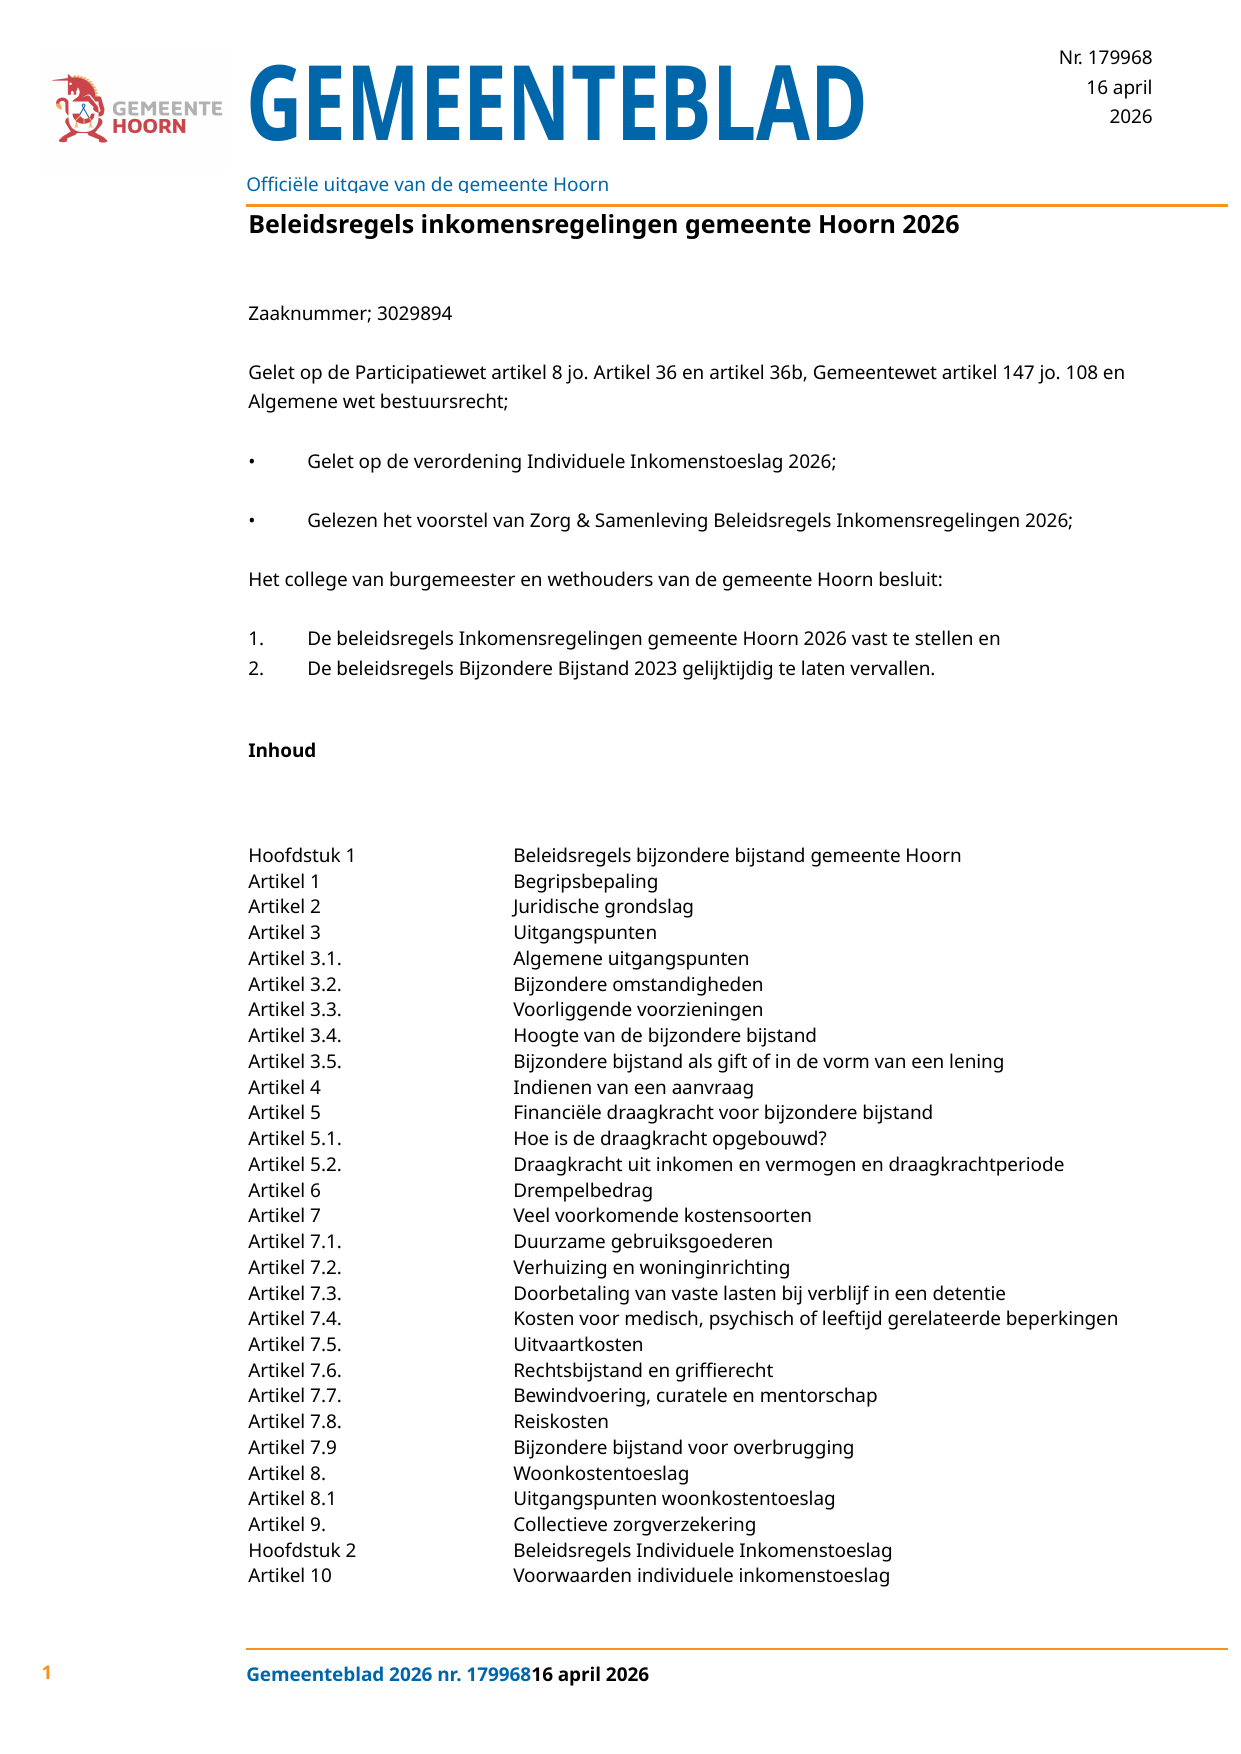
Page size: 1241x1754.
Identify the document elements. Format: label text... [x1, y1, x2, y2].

table_cell Collectieve zorgverzekering [513, 1511, 1152, 1537]
table_cell Artikel 5 [248, 1100, 513, 1125]
table_cell Artikel 2 [248, 894, 513, 919]
table_cell Artikel 3 [248, 920, 513, 945]
table_cell Artikel 4 [248, 1074, 513, 1099]
table_cell Uitgangspunten woonkostentoeslag [513, 1486, 1152, 1511]
table_cell Artikel 7.8. [248, 1408, 513, 1434]
table_cell Artikel 8.1 [248, 1486, 513, 1511]
table_cell Drempelbedrag [513, 1177, 1152, 1202]
table_cell Artikel 7.4. [248, 1305, 513, 1331]
table_cell Voorwaarden individuele inkomenstoeslag [513, 1563, 1152, 1588]
table_cell Artikel 7.5. [248, 1331, 513, 1357]
text Zaaknummer; 3029894 [248, 300, 1152, 326]
table_cell Verhuizing en woninginrichting [513, 1254, 1152, 1280]
table_cell Beleidsregels Individuele Inkomenstoeslag [513, 1537, 1152, 1563]
table_cell Artikel 3.2. [248, 971, 513, 997]
list Gelet op de verordening Individuele Inkomenstoeslag 2026; [248, 448, 1152, 473]
table_cell Artikel 3.5. [248, 1048, 513, 1074]
table_cell Duurzame gebruiksgoederen [513, 1228, 1152, 1254]
picture [41, 47, 231, 172]
table_cell Financiële draagkracht voor bijzondere bijstand [513, 1100, 1152, 1125]
table_cell Woonkostentoeslag [513, 1460, 1152, 1486]
text Het college van burgemeester en wethouders van de gemeente Hoorn besluit: [248, 566, 1152, 592]
table_cell Bijzondere omstandigheden [513, 971, 1152, 997]
table_cell Hoogte van de bijzondere bijstand [513, 1023, 1152, 1048]
table_cell Artikel 7.1. [248, 1228, 513, 1254]
table_cell Doorbetaling van vaste lasten bij verblijf in een detentie [513, 1280, 1152, 1305]
table_cell Voorliggende voorzieningen [513, 997, 1152, 1022]
table_cell Indienen van een aanvraag [513, 1074, 1152, 1099]
table_cell Artikel 7.7. [248, 1383, 513, 1408]
table_cell Artikel 9. [248, 1511, 513, 1537]
table_cell Artikel 7.6. [248, 1357, 513, 1383]
table_cell Artikel 7.2. [248, 1254, 513, 1280]
table_header Beleidsregels bijzondere bijstand gemeente Hoorn [513, 842, 1152, 868]
table_cell Artikel 3.3. [248, 997, 513, 1022]
table_cell Begripsbepaling [513, 868, 1152, 894]
table_cell Kosten voor medisch, psychisch of leeftijd gerelateerde beperkingen [513, 1305, 1152, 1331]
table_cell Artikel 3.4. [248, 1023, 513, 1048]
table_cell Artikel 8. [248, 1460, 513, 1486]
table_cell Artikel 1 [248, 868, 513, 894]
table_cell Bijzondere bijstand voor overbrugging [513, 1434, 1152, 1460]
table_cell Algemene uitgangspunten [513, 945, 1152, 971]
table_cell Hoe is de draagkracht opgebouwd? [513, 1125, 1152, 1151]
table_cell Rechtsbijstand en griffierecht [513, 1357, 1152, 1383]
table_cell Artikel 7.3. [248, 1280, 513, 1305]
table_cell Uitgangspunten [513, 920, 1152, 945]
table_cell Reiskosten [513, 1408, 1152, 1434]
table_cell Artikel 3.1. [248, 945, 513, 971]
table_cell Artikel 5.2. [248, 1151, 513, 1177]
table_cell Juridische grondslag [513, 894, 1152, 919]
text Beleidsregels inkomensregelingen gemeente Hoorn 2026 [248, 207, 1152, 241]
table_cell Artikel 7.9 [248, 1434, 513, 1460]
table_cell Bijzondere bijstand als gift of in de vorm van een lening [513, 1048, 1152, 1074]
list De beleidsregels Inkomensregelingen gemeente Hoorn 2026 vast te stellen en [248, 625, 1152, 651]
table_cell Draagkracht uit inkomen en vermogen en draagkrachtperiode [513, 1151, 1152, 1177]
table_cell Veel voorkomende kostensoorten [513, 1203, 1152, 1228]
table_cell Artikel 10 [248, 1563, 513, 1588]
text Gelet op de Participatiewet artikel 8 jo. Artikel 36 en artikel 36b, Gemeentewet artikel 147 jo. 108 en Algemene wet bestuursrecht; [248, 359, 1152, 414]
text Inhoud [248, 735, 1152, 763]
table_cell Artikel 6 [248, 1177, 513, 1202]
table_header Hoofdstuk 1 [248, 842, 513, 868]
table_cell Hoofdstuk 2 [248, 1537, 513, 1563]
table_cell Bewindvoering, curatele en mentorschap [513, 1383, 1152, 1408]
table_cell Artikel 7 [248, 1203, 513, 1228]
table_cell Artikel 5.1. [248, 1125, 513, 1151]
table_cell Uitvaartkosten [513, 1331, 1152, 1357]
list Gelezen het voorstel van Zorg & Samenleving Beleidsregels Inkomensregelingen 2026; [248, 507, 1152, 533]
list De beleidsregels Bijzondere Bijstand 2023 gelijktijdig te laten vervallen. [248, 655, 1152, 681]
